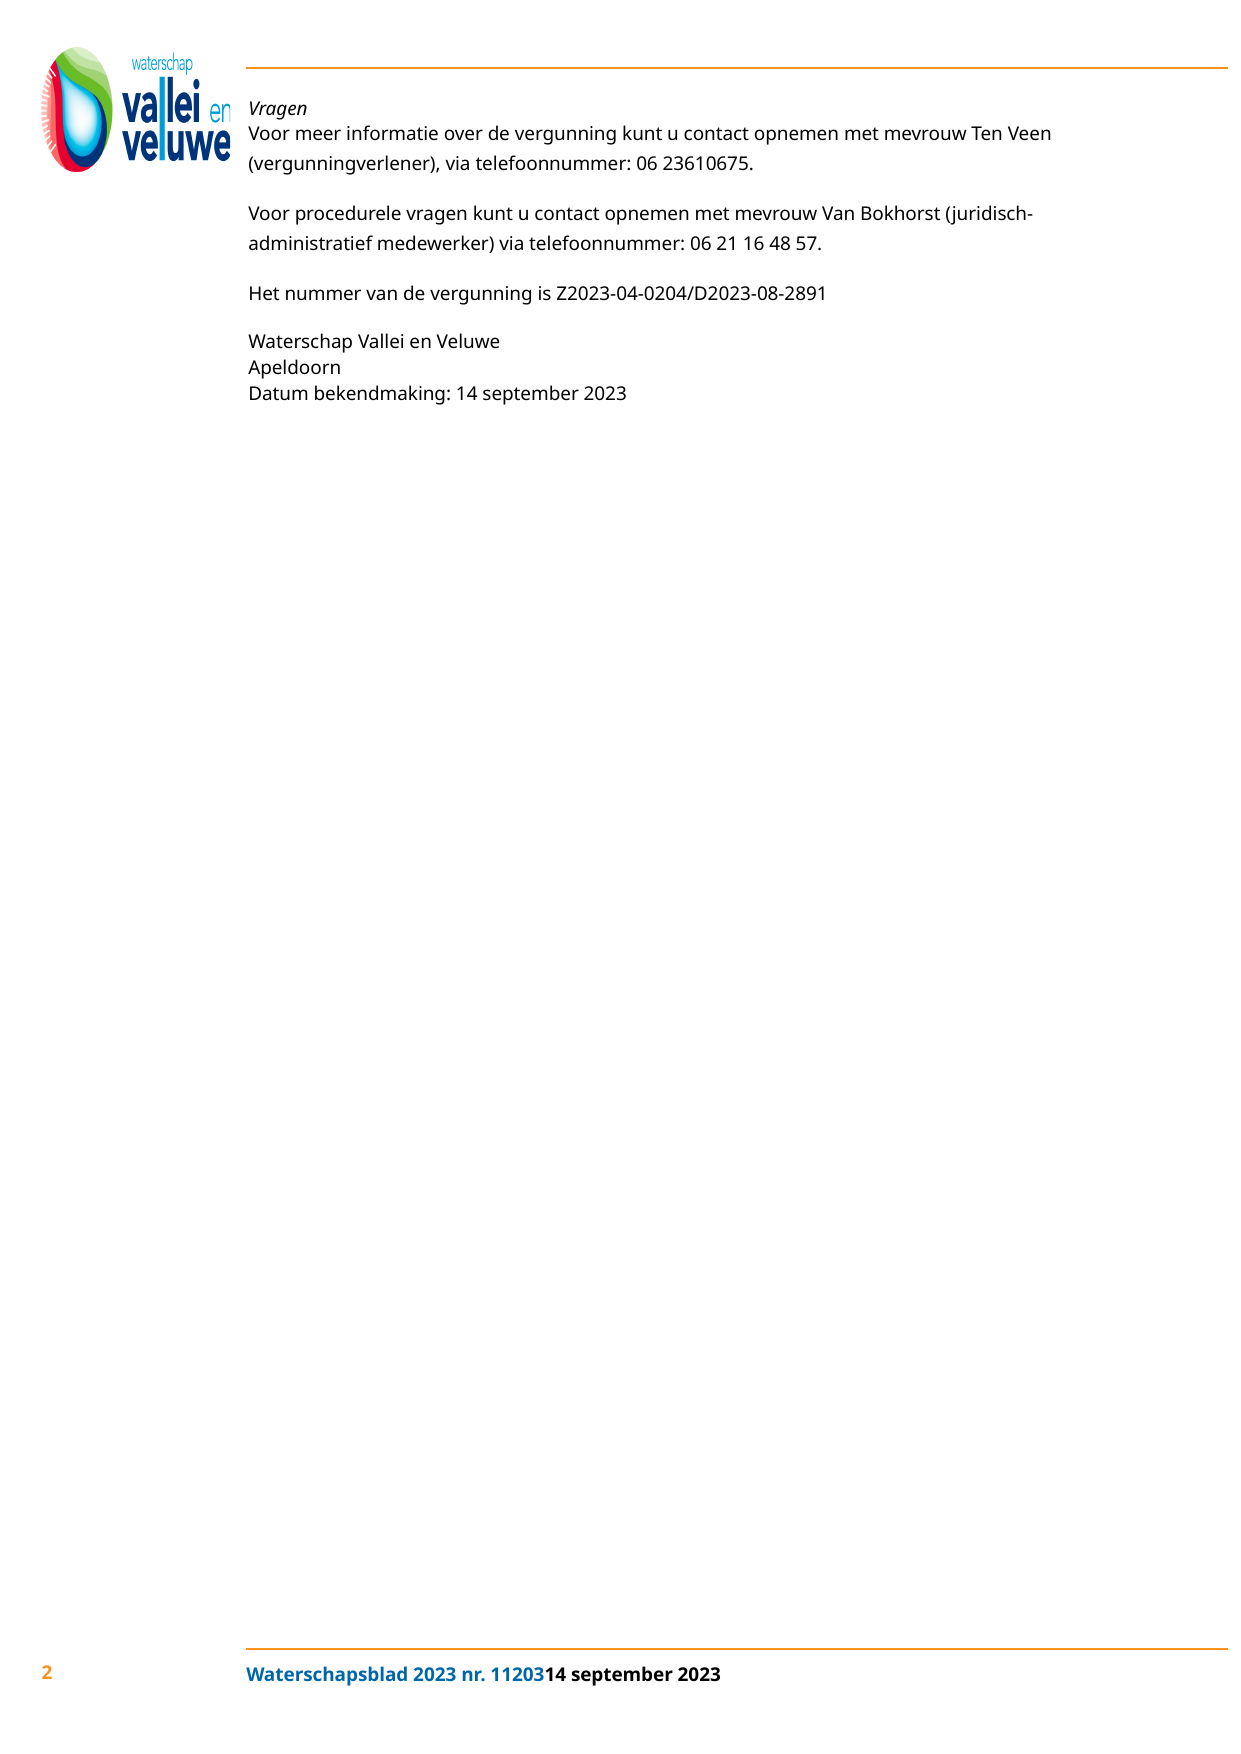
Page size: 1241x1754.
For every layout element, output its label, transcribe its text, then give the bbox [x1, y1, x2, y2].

text Apeldoorn [248, 354, 1152, 380]
picture [41, 47, 231, 172]
text Voor procedurele vragen kunt u contact opnemen met mevrouw Van Bokhorst (juridisch-administratief medewerker) via telefoonnummer: 06 21 16 48 57. [248, 201, 1152, 256]
text Het nummer van de vergunning is Z2023-04-0204/D2023-08-2891 [248, 281, 1152, 306]
text Voor meer informatie over de vergunning kunt u contact opnemen met mevrouw Ten Veen (vergunningverlener), via telefoonnummer: 06 23610675. [248, 121, 1152, 176]
text Vragen [248, 95, 1152, 121]
text Waterschap Vallei en Veluwe [248, 328, 1152, 354]
text Datum bekendmaking: 14 september 2023 [248, 380, 1152, 406]
